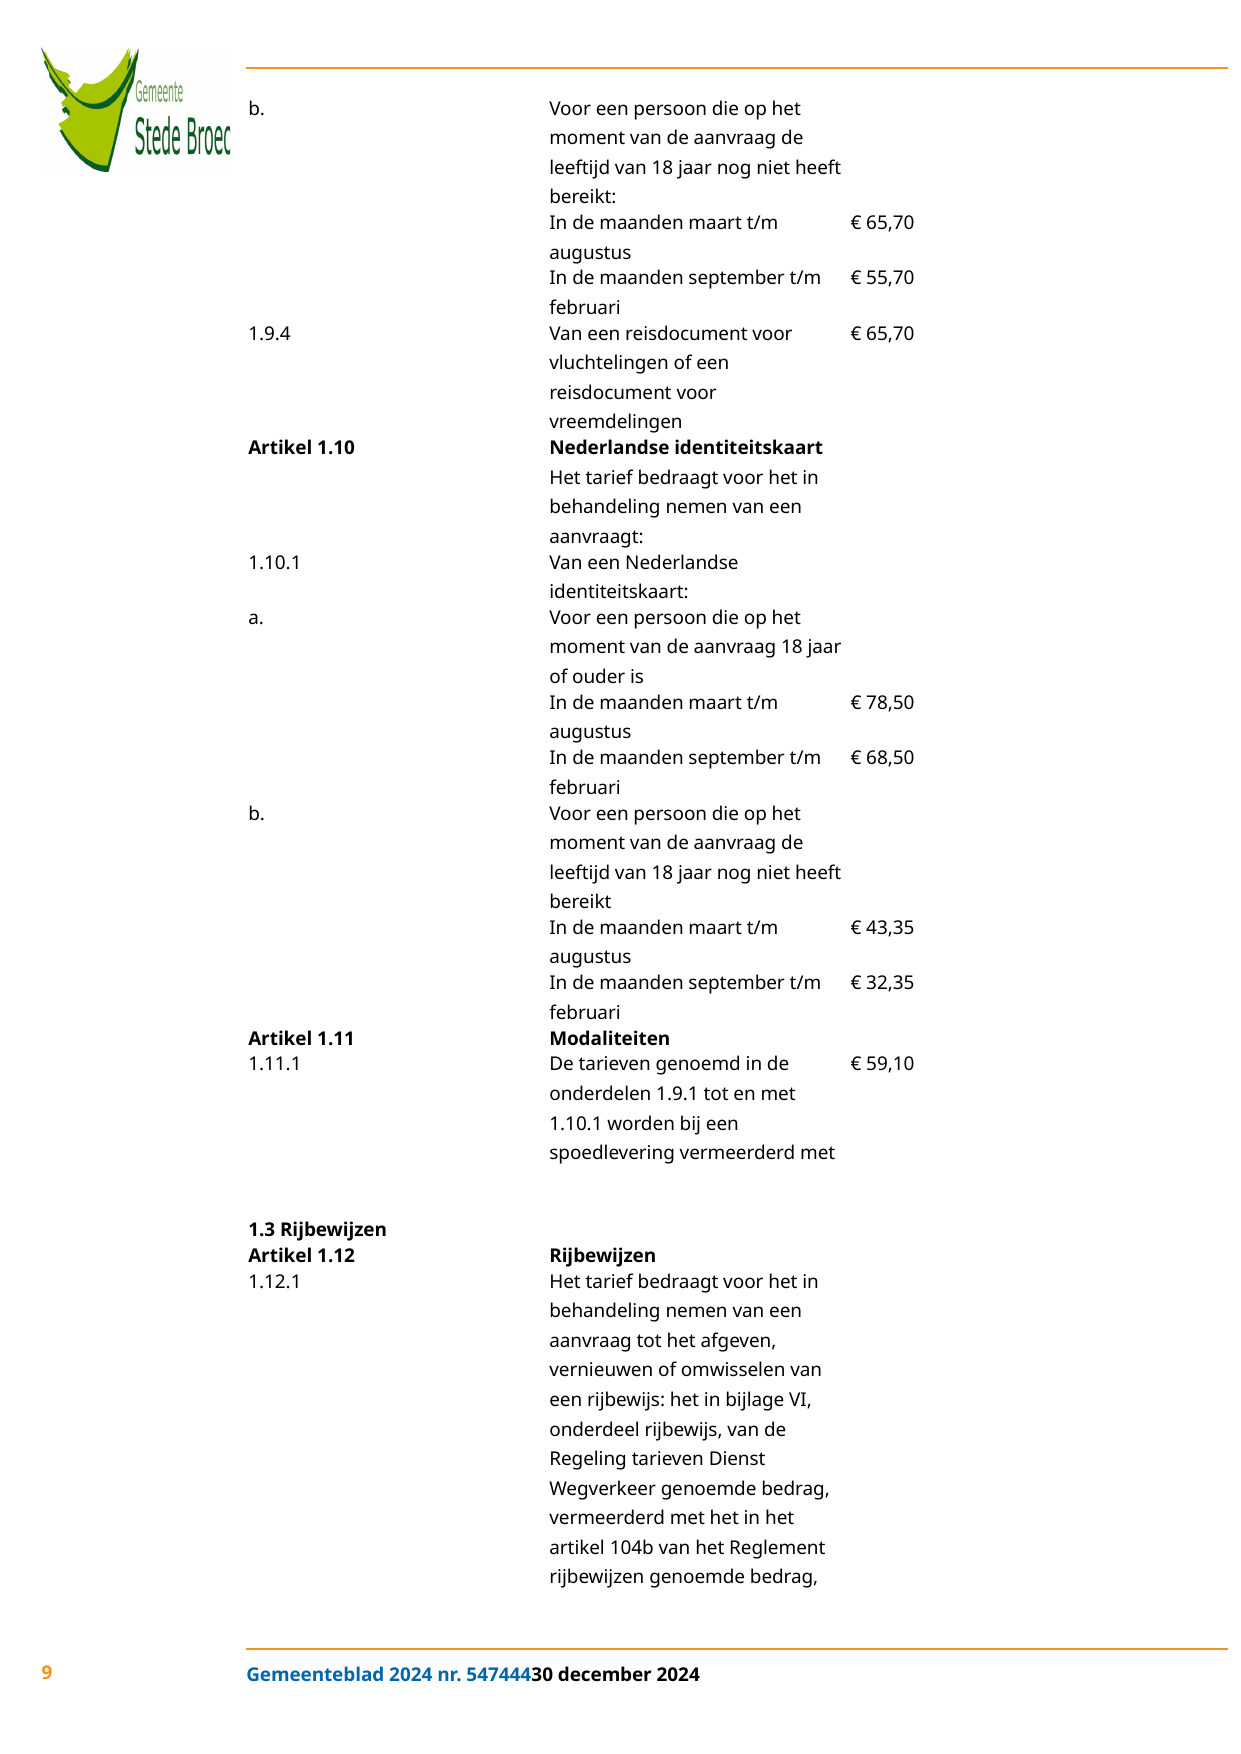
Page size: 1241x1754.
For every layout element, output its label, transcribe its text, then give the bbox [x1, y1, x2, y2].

table_cell Het tarief bedraagt voor het in behandeling nemen van een aanvraag tot het afgeven, vernieuwen of omwisselen van een rijbewijs: het in bijlage VI, onderdeel rijbewijs, van de Regeling tarieven Dienst Wegverkeer genoemde bedrag, vermeerderd met het in het artikel 104b van het Reglement rijbewijzen genoemde bedrag, [549, 1268, 850, 1589]
table_cell € 78,50 [850, 689, 1152, 744]
table_cell In de maanden september t/m februari [549, 265, 850, 320]
table_cell [850, 800, 1152, 914]
table_cell [850, 95, 1152, 209]
table_cell Van een Nederlandse identiteitskaart: [549, 549, 850, 604]
table_cell 1.3 Rijbewijzen [248, 1216, 1152, 1242]
table_cell € 65,70 [850, 320, 1152, 434]
table_cell [549, 1191, 850, 1216]
table_cell 1.11.1 [248, 1051, 549, 1165]
table_cell [248, 1191, 549, 1216]
table_cell In de maanden maart t/m augustus [549, 689, 850, 744]
table_cell In de maanden maart t/m augustus [549, 914, 850, 969]
table_cell [850, 434, 1152, 549]
table_cell Nederlandse identiteitskaart Het tarief bedraagt voor het in behandeling nemen van een aanvraagt: [549, 434, 850, 549]
table_cell [248, 914, 549, 969]
table_cell [850, 1191, 1152, 1216]
table_cell 1.9.4 [248, 320, 549, 434]
table_cell [549, 1165, 850, 1191]
table_cell [248, 265, 549, 320]
table_cell [850, 1025, 1152, 1051]
table_cell € 59,10 [850, 1051, 1152, 1165]
table_cell In de maanden september t/m februari [549, 970, 850, 1025]
table_cell Artikel 1.10 [248, 434, 549, 549]
table_cell [850, 1268, 1152, 1589]
table_cell In de maanden september t/m februari [549, 744, 850, 800]
table_cell Voor een persoon die op het moment van de aanvraag 18 jaar of ouder is [549, 604, 850, 689]
table_cell Voor een persoon die op het moment van de aanvraag de leeftijd van 18 jaar nog niet heeft bereikt: [549, 95, 850, 209]
table_cell b. [248, 95, 549, 209]
table_cell [248, 970, 549, 1025]
table_cell € 32,35 [850, 970, 1152, 1025]
table_cell € 55,70 [850, 265, 1152, 320]
table_cell 1.10.1 [248, 549, 549, 604]
table_cell € 43,35 [850, 914, 1152, 969]
table_cell Van een reisdocument voor vluchtelingen of een reisdocument voor vreemdelingen [549, 320, 850, 434]
table_cell Artikel 1.12 [248, 1242, 549, 1268]
table_cell [248, 1165, 549, 1191]
table_cell Artikel 1.11 [248, 1025, 549, 1051]
table_cell De tarieven genoemd in de onderdelen 1.9.1 tot en met 1.10.1 worden bij een spoedlevering vermeerderd met [549, 1051, 850, 1165]
table_cell € 68,50 [850, 744, 1152, 800]
table_cell [850, 1165, 1152, 1191]
table_cell [850, 549, 1152, 604]
table_cell [248, 744, 549, 800]
table_cell In de maanden maart t/m augustus [549, 209, 850, 264]
table_cell b. [248, 800, 549, 914]
table_cell a. [248, 604, 549, 689]
table_cell [248, 209, 549, 264]
table_cell [850, 1242, 1152, 1268]
table_cell Rijbewijzen [549, 1242, 850, 1268]
table_cell [850, 604, 1152, 689]
picture [41, 47, 231, 172]
table_cell [248, 689, 549, 744]
table_cell 1.12.1 [248, 1268, 549, 1589]
table_cell € 65,70 [850, 209, 1152, 264]
table_cell Voor een persoon die op het moment van de aanvraag de leeftijd van 18 jaar nog niet heeft bereikt [549, 800, 850, 914]
table_cell Modaliteiten [549, 1025, 850, 1051]
